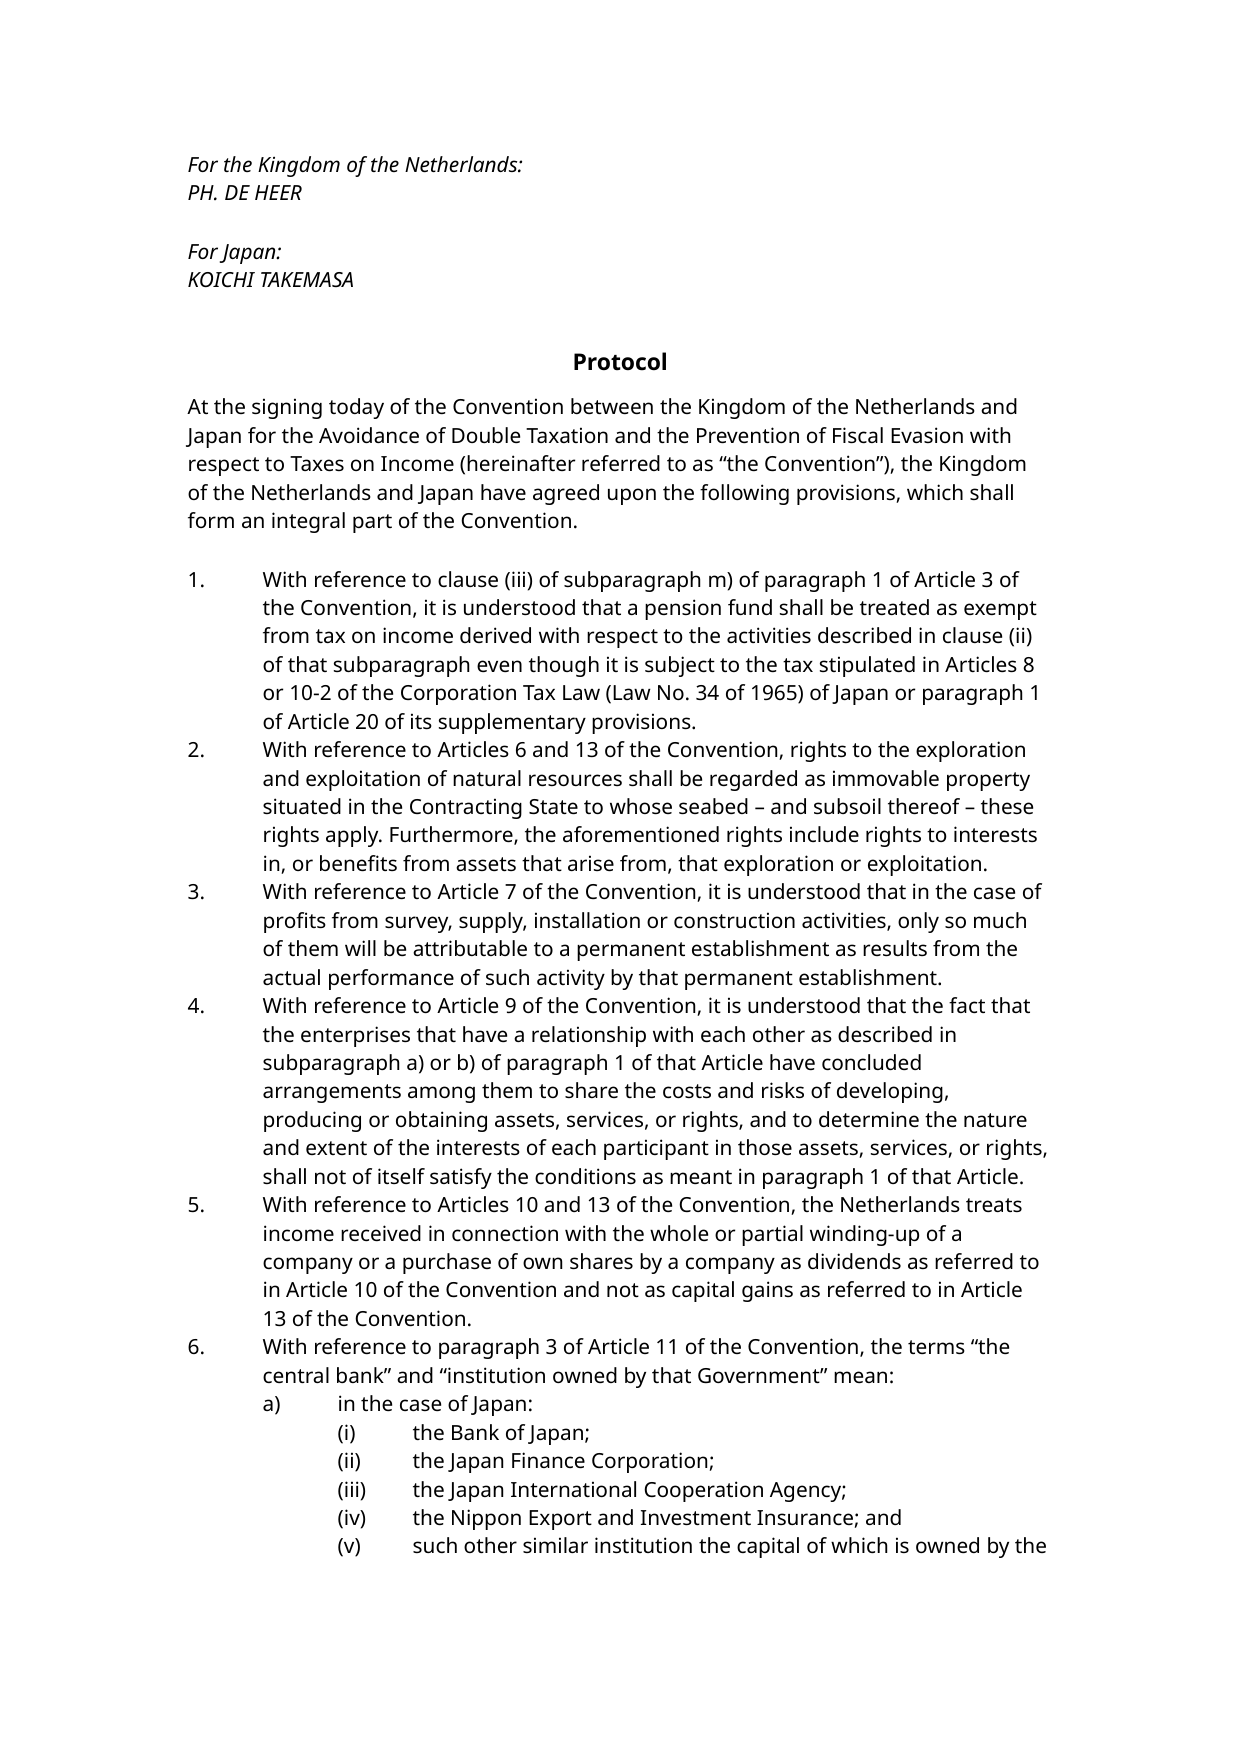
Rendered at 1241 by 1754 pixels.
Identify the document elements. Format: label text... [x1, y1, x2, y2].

list the Japan Finance Corporation; [337, 1446, 1053, 1475]
text For the Kingdom of the Netherlands: [187, 150, 1053, 178]
list the Bank of Japan; [337, 1418, 1053, 1446]
list the Japan International Cooperation Agency; [337, 1475, 1053, 1503]
list With reference to Articles 10 and 13 of the Convention, the Netherlands treats income received in connection with the whole or partial winding-up of a company or a purchase of own shares by a company as dividends as referred to in Article 10 of the Convention and not as capital gains as referred to in Article 13 of the Convention. [187, 1190, 1053, 1332]
list the Nippon Export and Investment Insurance; and [337, 1503, 1053, 1532]
subtitle Protocol [187, 346, 1053, 377]
list With reference to Article 7 of the Convention, it is understood that in the case of profits from survey, supply, installation or construction activities, only so much of them will be attributable to a permanent establishment as results from the actual performance of such activity by that permanent establishment. [187, 877, 1053, 991]
list such other similar institution the capital of which is owned by the [337, 1532, 1053, 1560]
list With reference to paragraph 3 of Article 11 of the Convention, the terms “the central bank” and “institution owned by that Government” mean: [187, 1332, 1053, 1389]
list With reference to Article 9 of the Convention, it is understood that the fact that the enterprises that have a relationship with each other as described in subparagraph a) or b) of paragraph 1 of that Article have concluded arrangements among them to share the costs and risks of developing, producing or obtaining assets, services, or rights, and to determine the nature and extent of the interests of each participant in those assets, services, or rights, shall not of itself satisfy the conditions as meant in paragraph 1 of that Article. [187, 991, 1053, 1190]
list With reference to clause (iii) of subparagraph m) of paragraph 1 of Article 3 of the Convention, it is understood that a pension fund shall be treated as exempt from tax on income derived with respect to the activities described in clause (ii) of that subparagraph even though it is subject to the tax stipulated in Articles 8 or 10-2 of the Corporation Tax Law (Law No. 34 of 1965) of Japan or paragraph 1 of Article 20 of its supplementary provisions. [187, 565, 1053, 735]
list With reference to Articles 6 and 13 of the Convention, rights to the exploration and exploitation of natural resources shall be regarded as immovable property situated in the Contracting State to whose seabed – and subsoil thereof – these rights apply. Furthermore, the aforementioned rights include rights to interests in, or benefits from assets that arise from, that exploration or exploitation. [187, 735, 1053, 877]
list in the case of Japan: [262, 1389, 1053, 1418]
text PH. DE HEER [187, 178, 1053, 207]
text KOICHI TAKEMASA [187, 265, 1053, 294]
text For Japan: [187, 237, 1053, 265]
text At the signing today of the Convention between the Kingdom of the Netherlands and Japan for the Avoidance of Double Taxation and the Prevention of Fiscal Evasion with respect to Taxes on Income (hereinafter referred to as “the Convention”), the Kingdom of the Netherlands and Japan have agreed upon the following provisions, which shall form an integral part of the Convention. [187, 392, 1053, 535]
